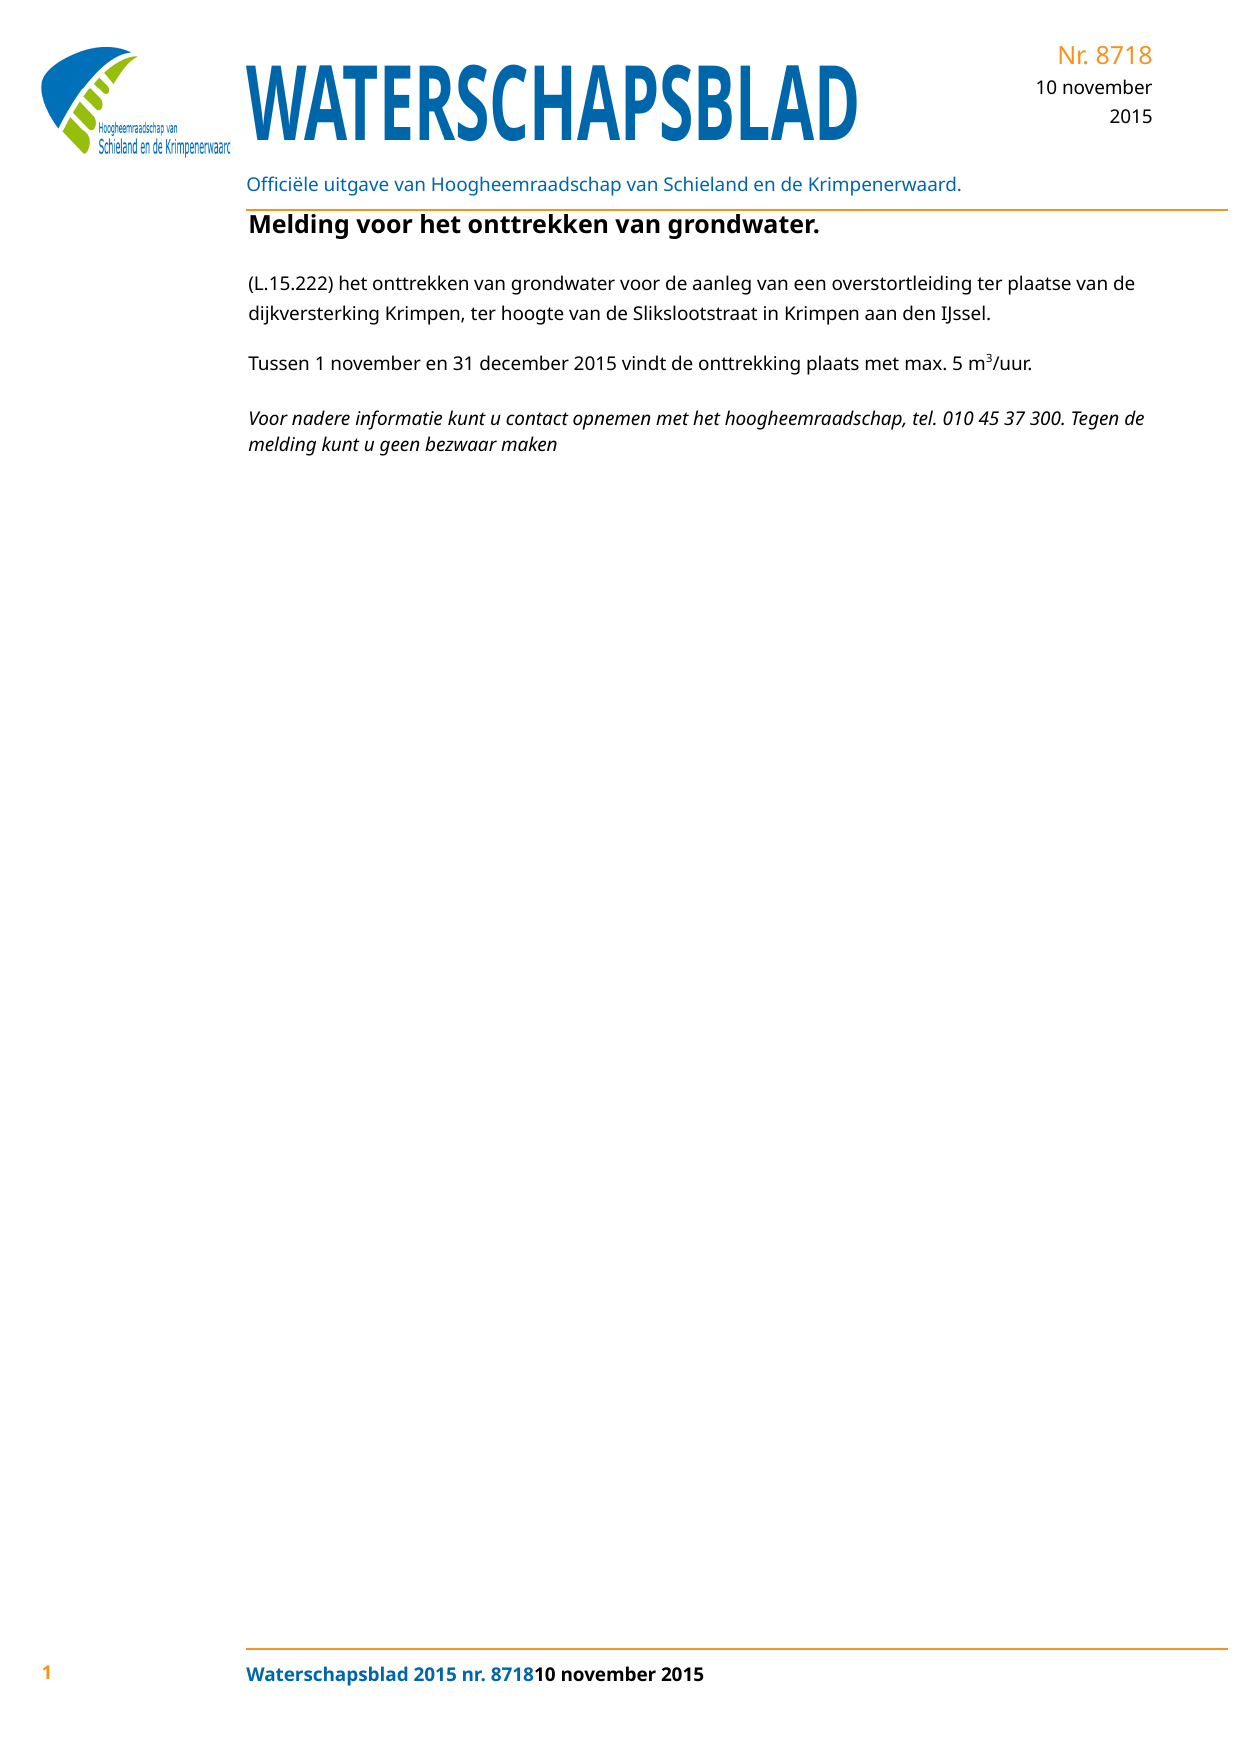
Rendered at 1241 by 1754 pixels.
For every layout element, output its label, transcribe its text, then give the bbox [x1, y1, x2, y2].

text Tussen 1 november en 31 december 2015 vindt de onttrekking plaats met max. 5 m3/uur. [248, 350, 1152, 376]
text Voor nadere informatie kunt u contact opnemen met het hoogheemraadschap, tel. 010 45 37 300. Tegen de melding kunt u geen bezwaar maken [248, 406, 1152, 457]
text Melding voor het onttrekken van grondwater. [248, 211, 1152, 241]
picture [41, 47, 231, 172]
text (L.15.222) het onttrekken van grondwater voor de aanleg van een overstortleiding ter plaatse van de dijkversterking Krimpen, ter hoogte van de Slikslootstraat in Krimpen aan den IJssel. [248, 270, 1152, 326]
